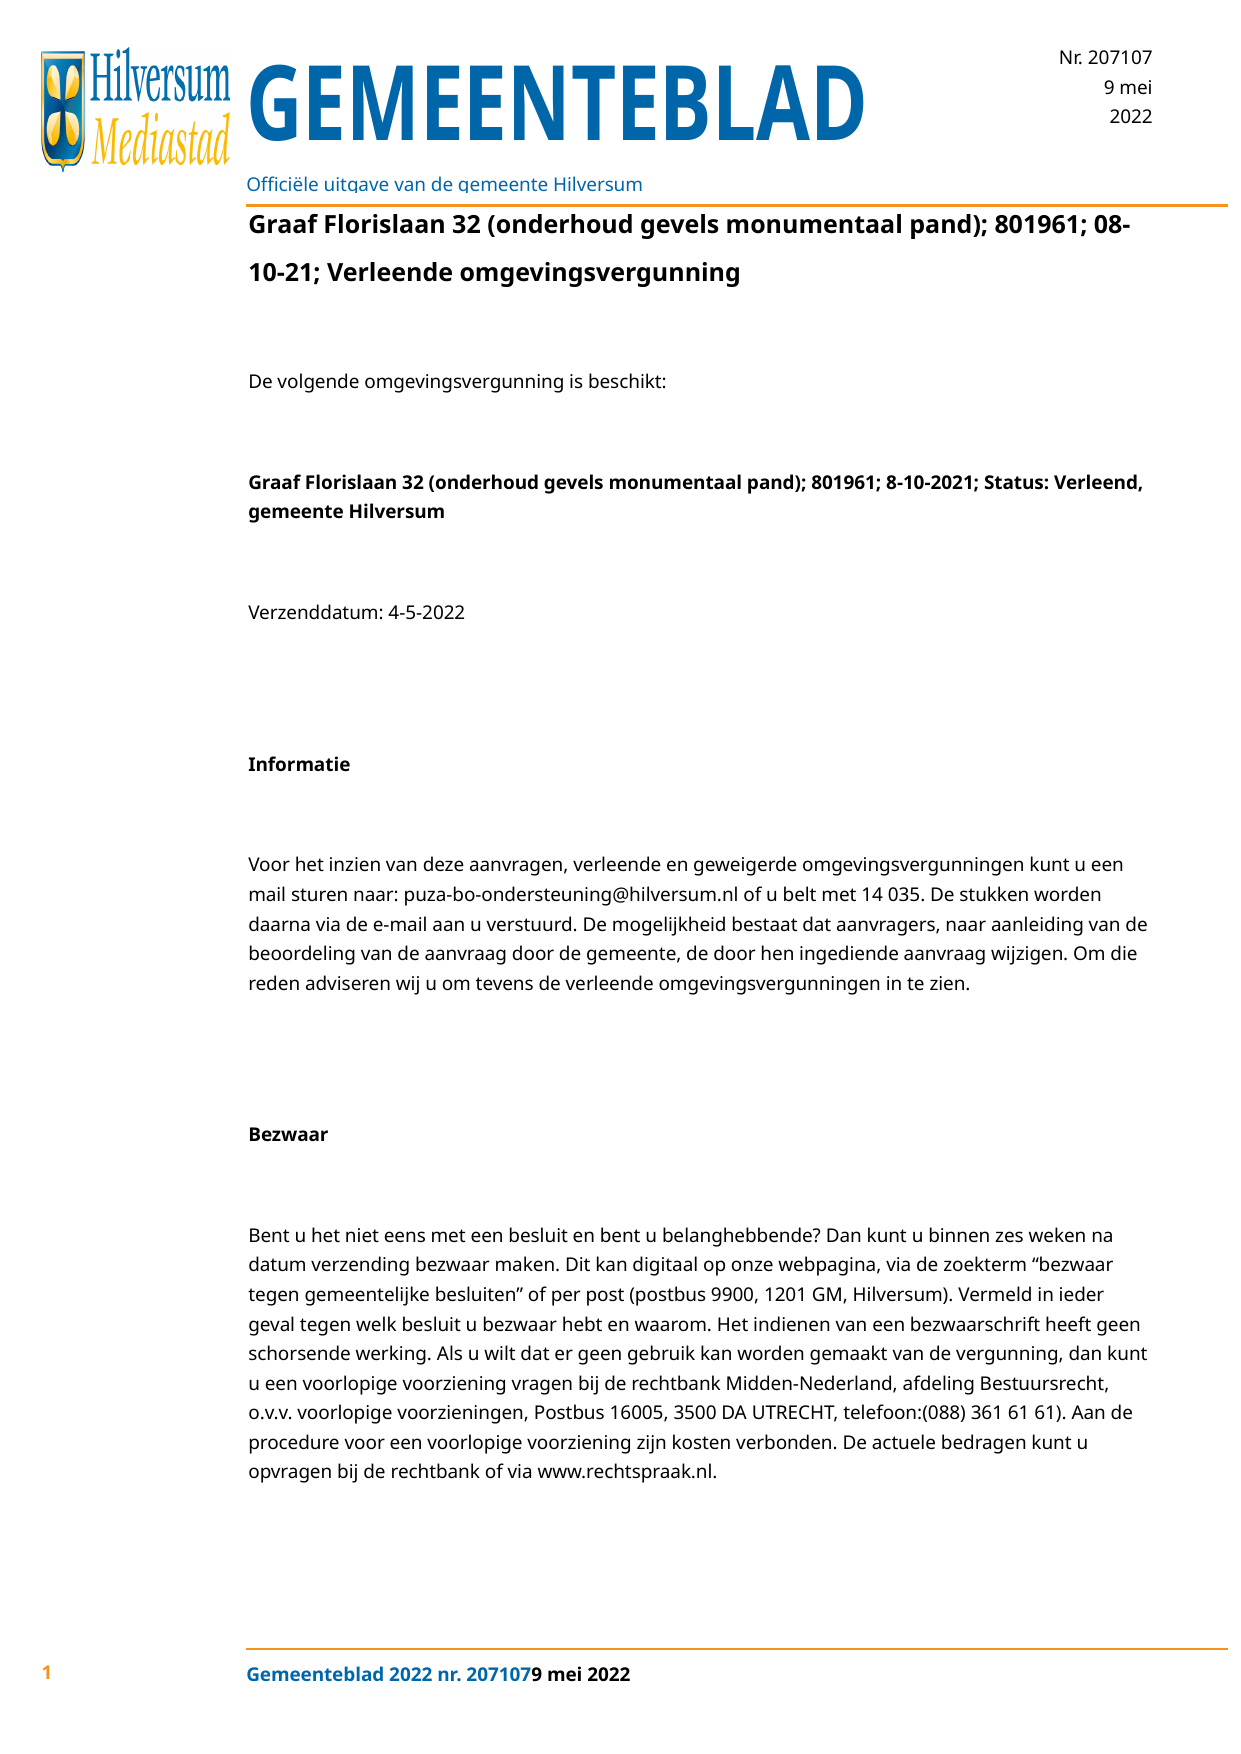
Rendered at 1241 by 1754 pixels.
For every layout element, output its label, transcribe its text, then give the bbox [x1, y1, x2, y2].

picture [41, 47, 231, 172]
text Graaf Florislaan 32 (onderhoud gevels monumentaal pand); 801961; 8-10-2021; Status: Verleend, gemeente Hilversum [248, 469, 1152, 524]
text Informatie [248, 751, 1152, 777]
text Voor het inzien van deze aanvragen, verleende en geweigerde omgevingsvergunningen kunt u een mail sturen naar: puza-bo-ondersteuning@hilversum.nl of u belt met 14 035. De stukken worden daarna via de e-mail aan u verstuurd. De mogelijkheid bestaat dat aanvragers, naar aanleiding van de beoordeling van de aanvraag door de gemeente, de door hen ingediende aanvraag wijzigen. Om die reden adviseren wij u om tevens de verleende omgevingsvergunningen in te zien. [248, 852, 1152, 996]
text De volgende omgevingsvergunning is beschikt: [248, 368, 1152, 394]
text Bezwaar [248, 1121, 1152, 1147]
text Graaf Florislaan 32 (onderhoud gevels monumentaal pand); 801961; 08-10-21; Verleende omgevingsvergunning [248, 207, 1152, 288]
text Bent u het niet eens met een besluit en bent u belanghebbende? Dan kunt u binnen zes weken na datum verzending bezwaar maken. Dit kan digitaal op onze webpagina, via de zoekterm “bezwaar tegen gemeentelijke besluiten” of per post (postbus 9900, 1201 GM, Hilversum). Vermeld in ieder geval tegen welk besluit u bezwaar hebt en waarom. Het indienen van een bezwaarschrift heeft geen schorsende werking. Als u wilt dat er geen gebruik kan worden gemaakt van de vergunning, dan kunt u een voorlopige voorziening vragen bij de rechtbank Midden-Nederland, afdeling Bestuursrecht, o.v.v. voorlopige voorzieningen, Postbus 16005, 3500 DA UTRECHT, telefoon:(088) 361 61 61). Aan de procedure voor een voorlopige voorziening zijn kosten verbonden. De actuele bedragen kunt u opvragen bij de rechtbank of via www.rechtspraak.nl. [248, 1222, 1152, 1484]
text Verzenddatum: 4-5-2022 [248, 599, 1152, 625]
